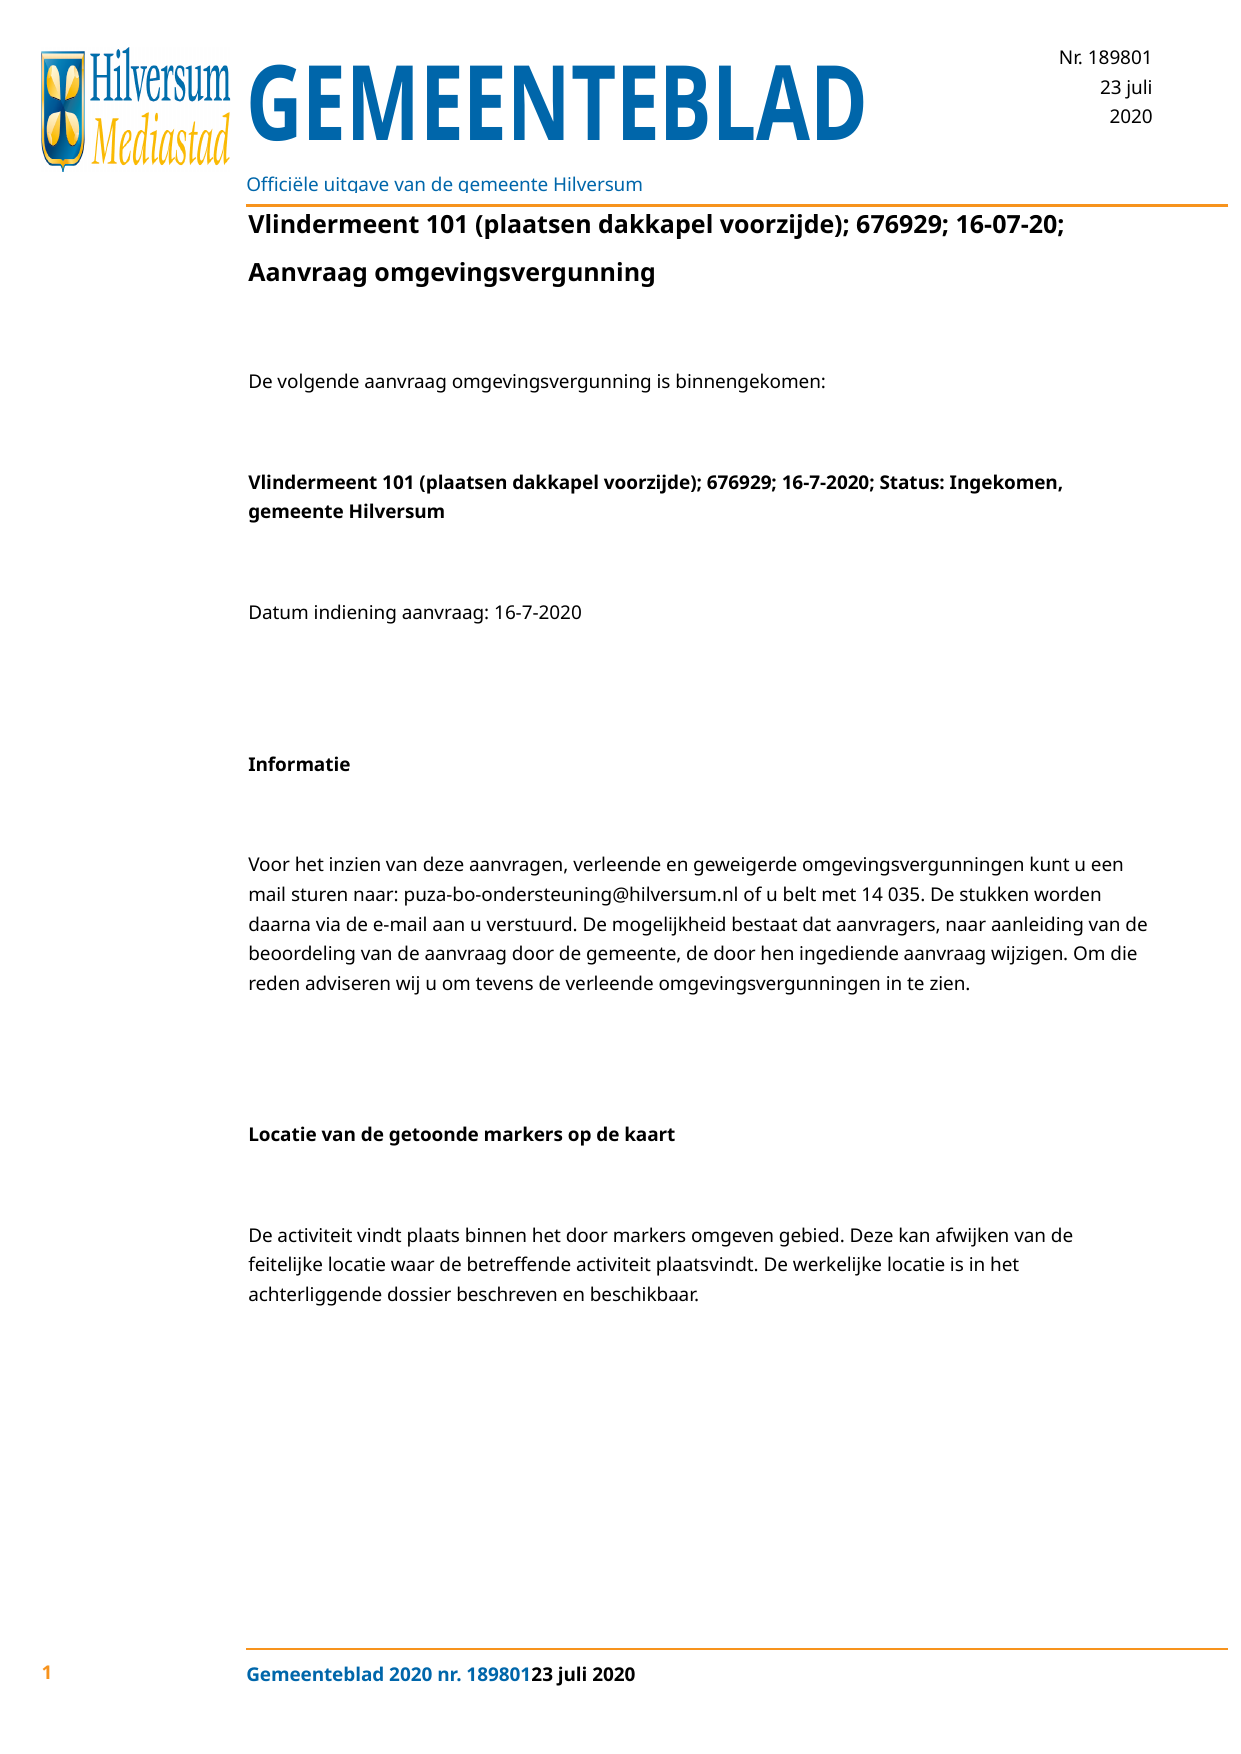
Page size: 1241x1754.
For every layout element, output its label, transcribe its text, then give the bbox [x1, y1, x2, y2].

text Voor het inzien van deze aanvragen, verleende en geweigerde omgevingsvergunningen kunt u een mail sturen naar: puza-bo-ondersteuning@hilversum.nl of u belt met 14 035. De stukken worden daarna via de e-mail aan u verstuurd. De mogelijkheid bestaat dat aanvragers, naar aanleiding van de beoordeling van de aanvraag door de gemeente, de door hen ingediende aanvraag wijzigen. Om die reden adviseren wij u om tevens de verleende omgevingsvergunningen in te zien. [248, 852, 1152, 996]
text Informatie [248, 751, 1152, 777]
picture [41, 47, 231, 172]
text Datum indiening aanvraag: 16-7-2020 [248, 599, 1152, 625]
text De volgende aanvraag omgevingsvergunning is binnengekomen: [248, 368, 1152, 394]
text Vlindermeent 101 (plaatsen dakkapel voorzijde); 676929; 16-07-20; Aanvraag omgevingsvergunning [248, 207, 1152, 288]
text Locatie van de getoonde markers op de kaart [248, 1121, 1152, 1147]
text De activiteit vindt plaats binnen het door markers omgeven gebied. Deze kan afwijken van de feitelijke locatie waar de betreffende activiteit plaatsvindt. De werkelijke locatie is in het achterliggende dossier beschreven en beschikbaar. [248, 1222, 1152, 1307]
text Vlindermeent 101 (plaatsen dakkapel voorzijde); 676929; 16-7-2020; Status: Ingekomen, gemeente Hilversum [248, 469, 1152, 524]
